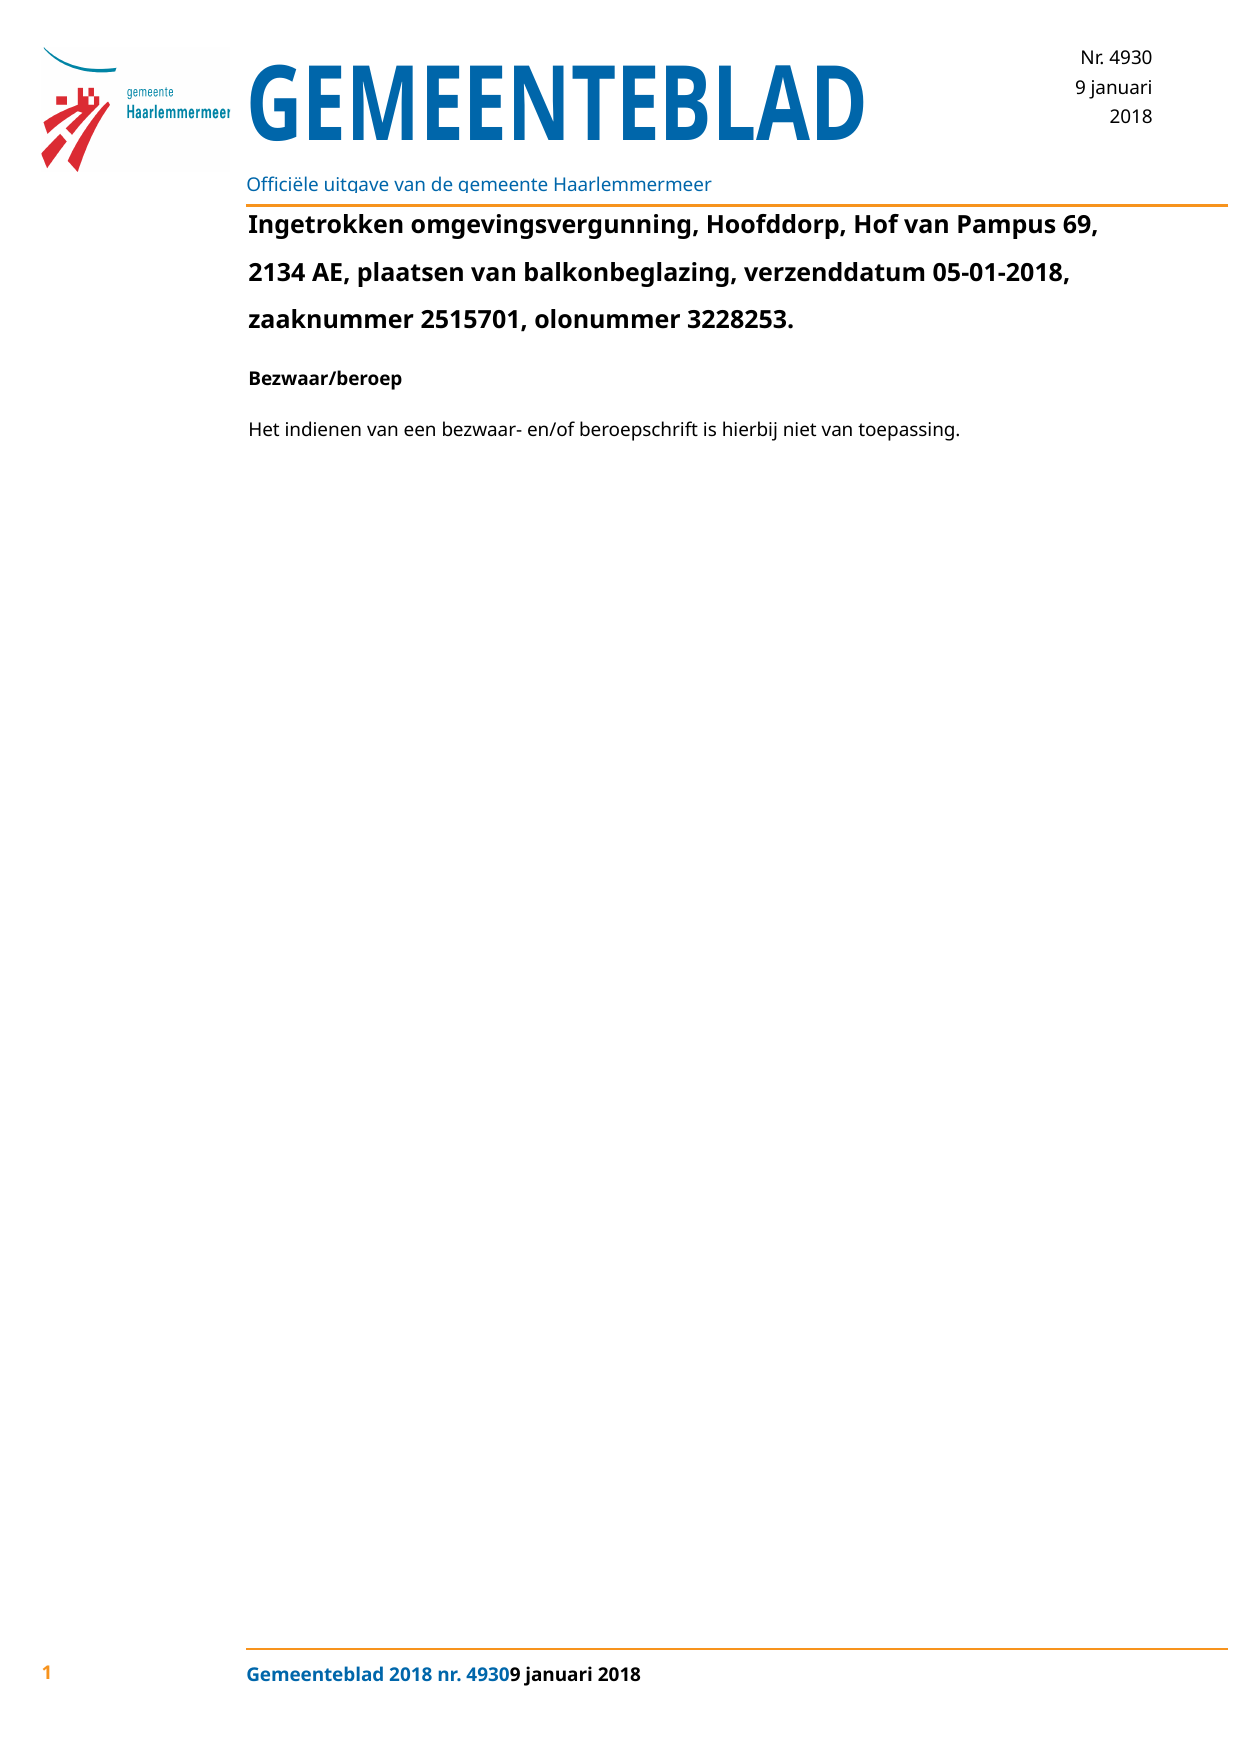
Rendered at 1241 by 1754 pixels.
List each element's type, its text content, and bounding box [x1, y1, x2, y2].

text Ingetrokken omgevingsvergunning, Hoofddorp, Hof van Pampus 69, 2134 AE, plaatsen van balkonbeglazing, verzenddatum 05-01-2018, zaaknummer 2515701, olonummer 3228253. [248, 207, 1152, 336]
text Bezwaar/beroep [248, 366, 1152, 391]
text Het indienen van een bezwaar- en/of beroepschrift is hierbij niet van toepassing. [248, 416, 1152, 442]
picture [41, 47, 231, 172]
